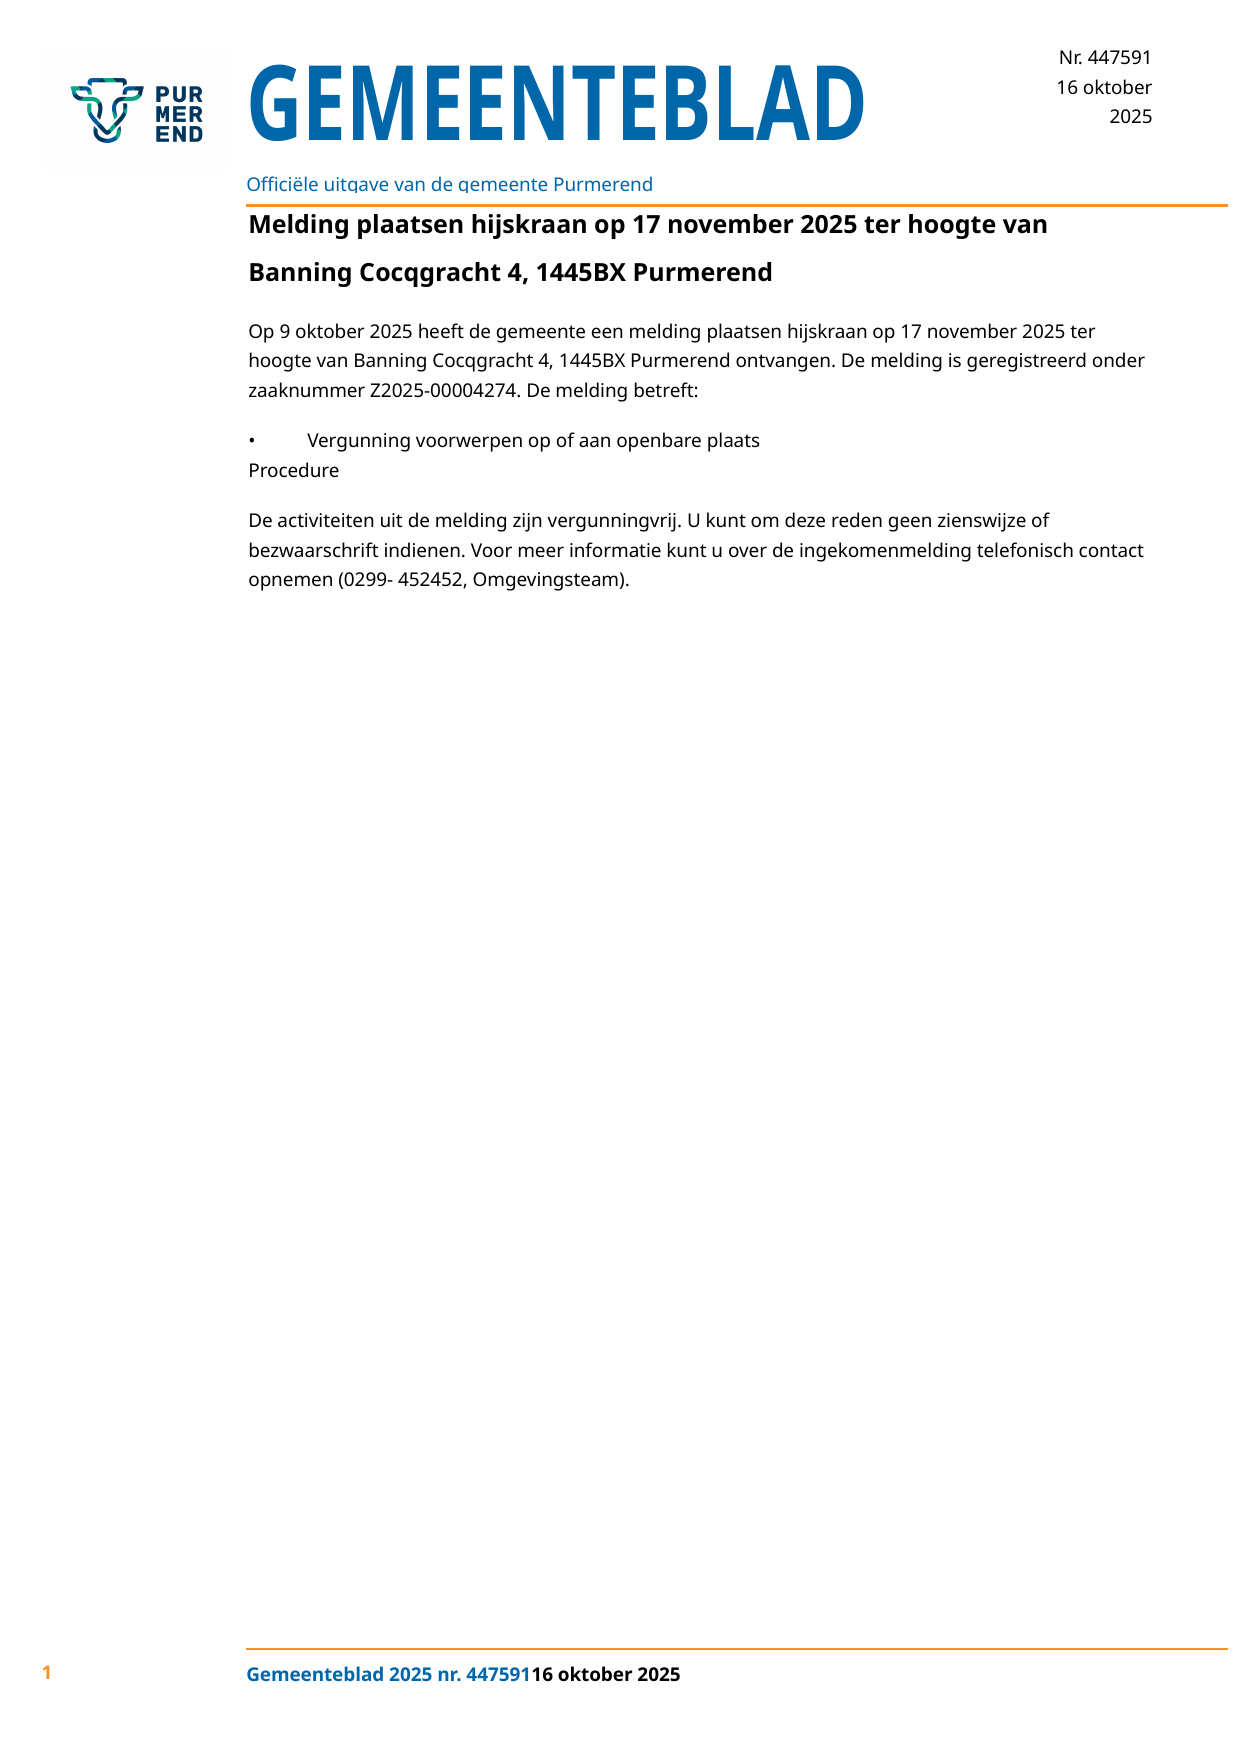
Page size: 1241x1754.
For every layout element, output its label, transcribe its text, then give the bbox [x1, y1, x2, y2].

list Vergunning voorwerpen op of aan openbare plaats [248, 427, 1152, 453]
text Procedure [248, 457, 1152, 483]
text De activiteiten uit de melding zijn vergunningvrij. U kunt om deze reden geen zienswijze of bezwaarschrift indienen. Voor meer informatie kunt u over de ingekomenmelding telefonisch contact opnemen (0299- 452452, Omgevingsteam). [248, 507, 1152, 592]
text Melding plaatsen hijskraan op 17 november 2025 ter hoogte van Banning Cocqgracht 4, 1445BX Purmerend [248, 207, 1152, 288]
picture [41, 47, 231, 172]
text Op 9 oktober 2025 heeft de gemeente een melding plaatsen hijskraan op 17 november 2025 ter hoogte van Banning Cocqgracht 4, 1445BX Purmerend ontvangen. De melding is geregistreerd onder zaaknummer Z2025-00004274. De melding betreft: [248, 318, 1152, 403]
